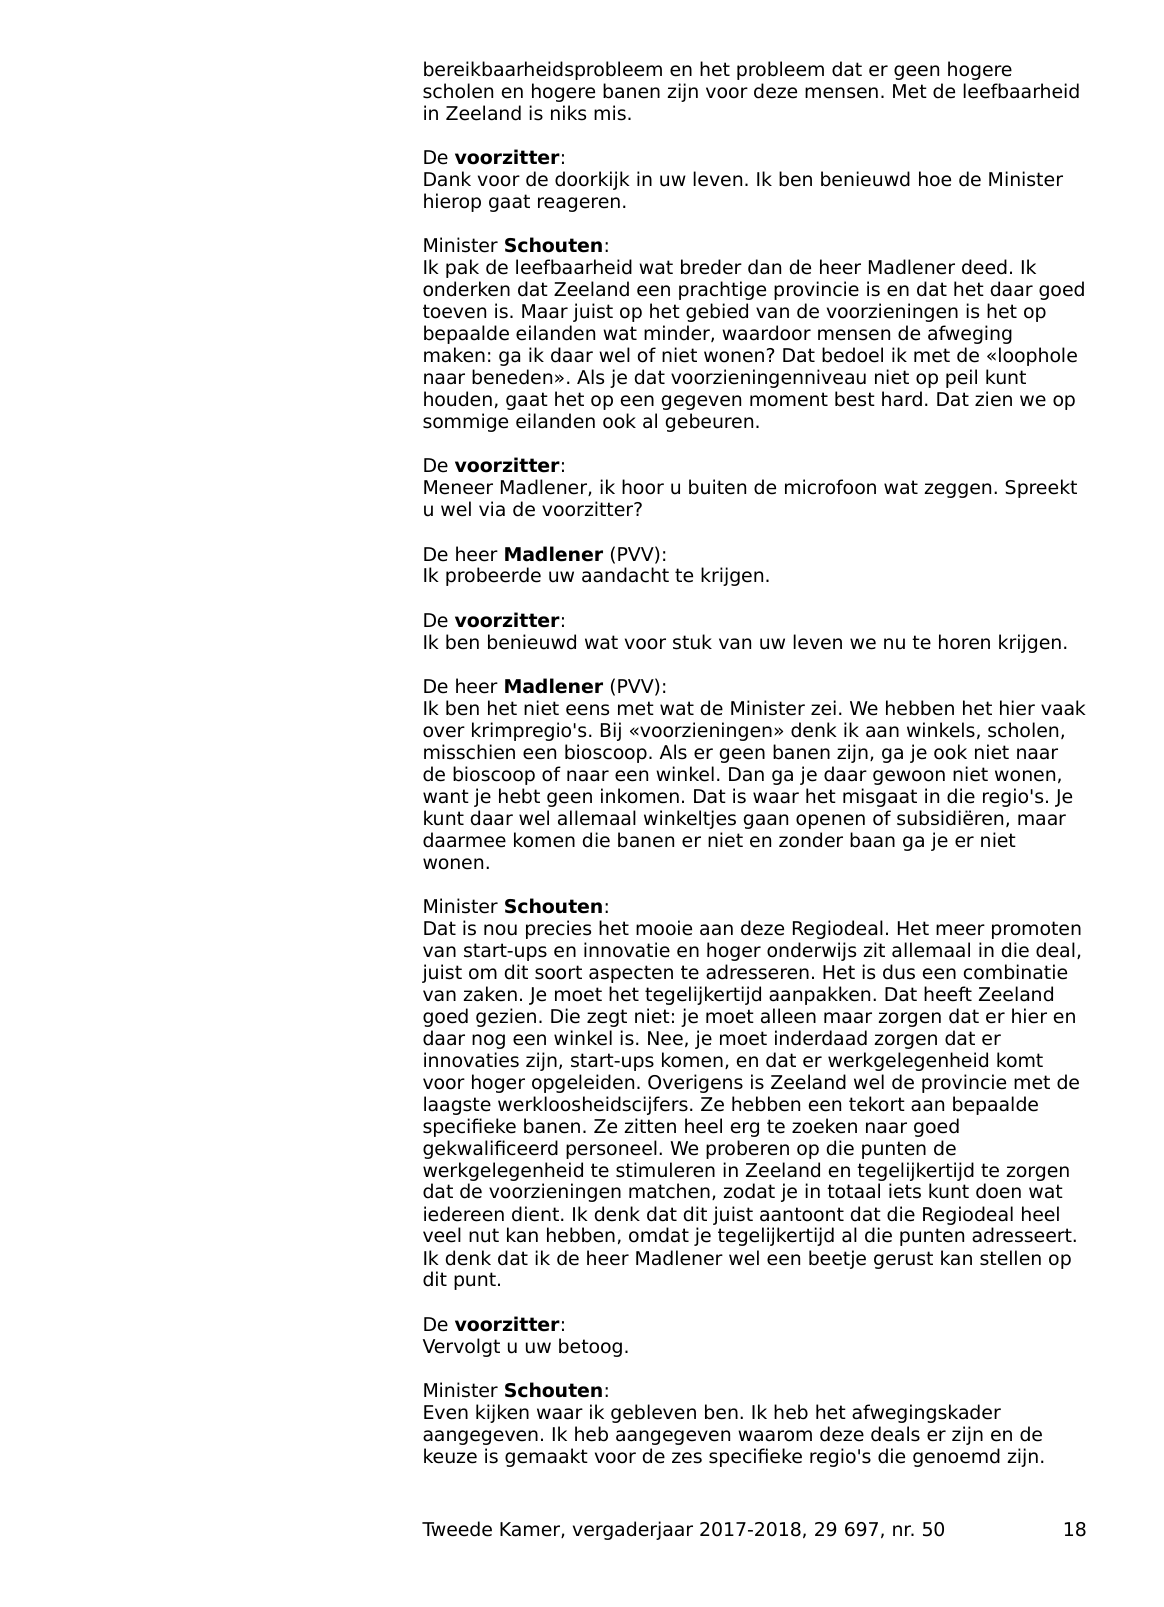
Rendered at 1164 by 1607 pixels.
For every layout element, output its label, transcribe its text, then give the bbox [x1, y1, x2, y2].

text De voorzitter: [422, 455, 1087, 477]
text Ik ben benieuwd wat voor stuk van uw leven we nu te horen krijgen. [422, 632, 1087, 653]
text Minister Schouten: [422, 896, 1087, 918]
text Meneer Madlener, ik hoor u buiten de microfoon wat zeggen. Spreekt u wel via de voorzitter? [422, 477, 1087, 521]
text Dank voor de doorkijk in uw leven. Ik ben benieuwd hoe de Minister hierop gaat reageren. [422, 169, 1087, 213]
text Even kijken waar ik gebleven ben. Ik heb het afwegingskader aangegeven. Ik heb aangegeven waarom deze deals er zijn en de keuze is gemaakt voor de zes specifieke regio's die genoemd zijn. [422, 1402, 1087, 1468]
text Ik pak de leefbaarheid wat breder dan de heer Madlener deed. Ik onderken dat Zeeland een prachtige provincie is en dat het daar goed toeven is. Maar juist op het gebied van de voorzieningen is het op bepaalde eilanden wat minder, waardoor mensen de afweging maken: ga ik daar wel of niet wonen? Dat bedoel ik met de «loophole naar beneden». Als je dat voorzieningenniveau niet op peil kunt houden, gaat het op een gegeven moment best hard. Dat zien we op sommige eilanden ook al gebeuren. [422, 257, 1087, 433]
text Vervolgt u uw betoog. [422, 1336, 1087, 1357]
text Dat is nou precies het mooie aan deze Regiodeal. Het meer promoten van start-ups en innovatie en hoger onderwijs zit allemaal in die deal, juist om dit soort aspecten te adresseren. Het is dus een combinatie van zaken. Je moet het tegelijkertijd aanpakken. Dat heeft Zeeland goed gezien. Die zegt niet: je moet alleen maar zorgen dat er hier en daar nog een winkel is. Nee, je moet inderdaad zorgen dat er innovaties zijn, start-ups komen, en dat er werkgelegenheid komt voor hoger opgeleiden. Overigens is Zeeland wel de provincie met de laagste werkloosheidscijfers. Ze hebben een tekort aan bepaalde specifieke banen. Ze zitten heel erg te zoeken naar goed gekwalificeerd personeel. We proberen op die punten de werkgelegenheid te stimuleren in Zeeland en tegelijkertijd te zorgen dat de voorzieningen matchen, zodat je in totaal iets kunt doen wat iedereen dient. Ik denk dat dit juist aantoont dat die Regiodeal heel veel nut kan hebben, omdat je tegelijkertijd al die punten adresseert. Ik denk dat ik de heer Madlener wel een beetje gerust kan stellen op dit punt. [422, 918, 1087, 1291]
text De heer Madlener (PVV): [422, 543, 1087, 565]
text De voorzitter: [422, 609, 1087, 632]
text Minister Schouten: [422, 235, 1087, 257]
text Ik probeerde uw aandacht te krijgen. [422, 565, 1087, 587]
text De voorzitter: [422, 147, 1087, 169]
text De heer Madlener (PVV): [422, 676, 1087, 698]
text bereikbaarheidsprobleem en het probleem dat er geen hogere scholen en hogere banen zijn voor deze mensen. Met de leefbaarheid in Zeeland is niks mis. [422, 59, 1087, 125]
text Ik ben het niet eens met wat de Minister zei. We hebben het hier vaak over krimpregio's. Bij «voorzieningen» denk ik aan winkels, scholen, misschien een bioscoop. Als er geen banen zijn, ga je ook niet naar de bioscoop of naar een winkel. Dan ga je daar gewoon niet wonen, want je hebt geen inkomen. Dat is waar het misgaat in die regio's. Je kunt daar wel allemaal winkeltjes gaan openen of subsidiëren, maar daarmee komen die banen er niet en zonder baan ga je er niet wonen. [422, 698, 1087, 873]
text De voorzitter: [422, 1313, 1087, 1336]
text Minister Schouten: [422, 1380, 1087, 1402]
